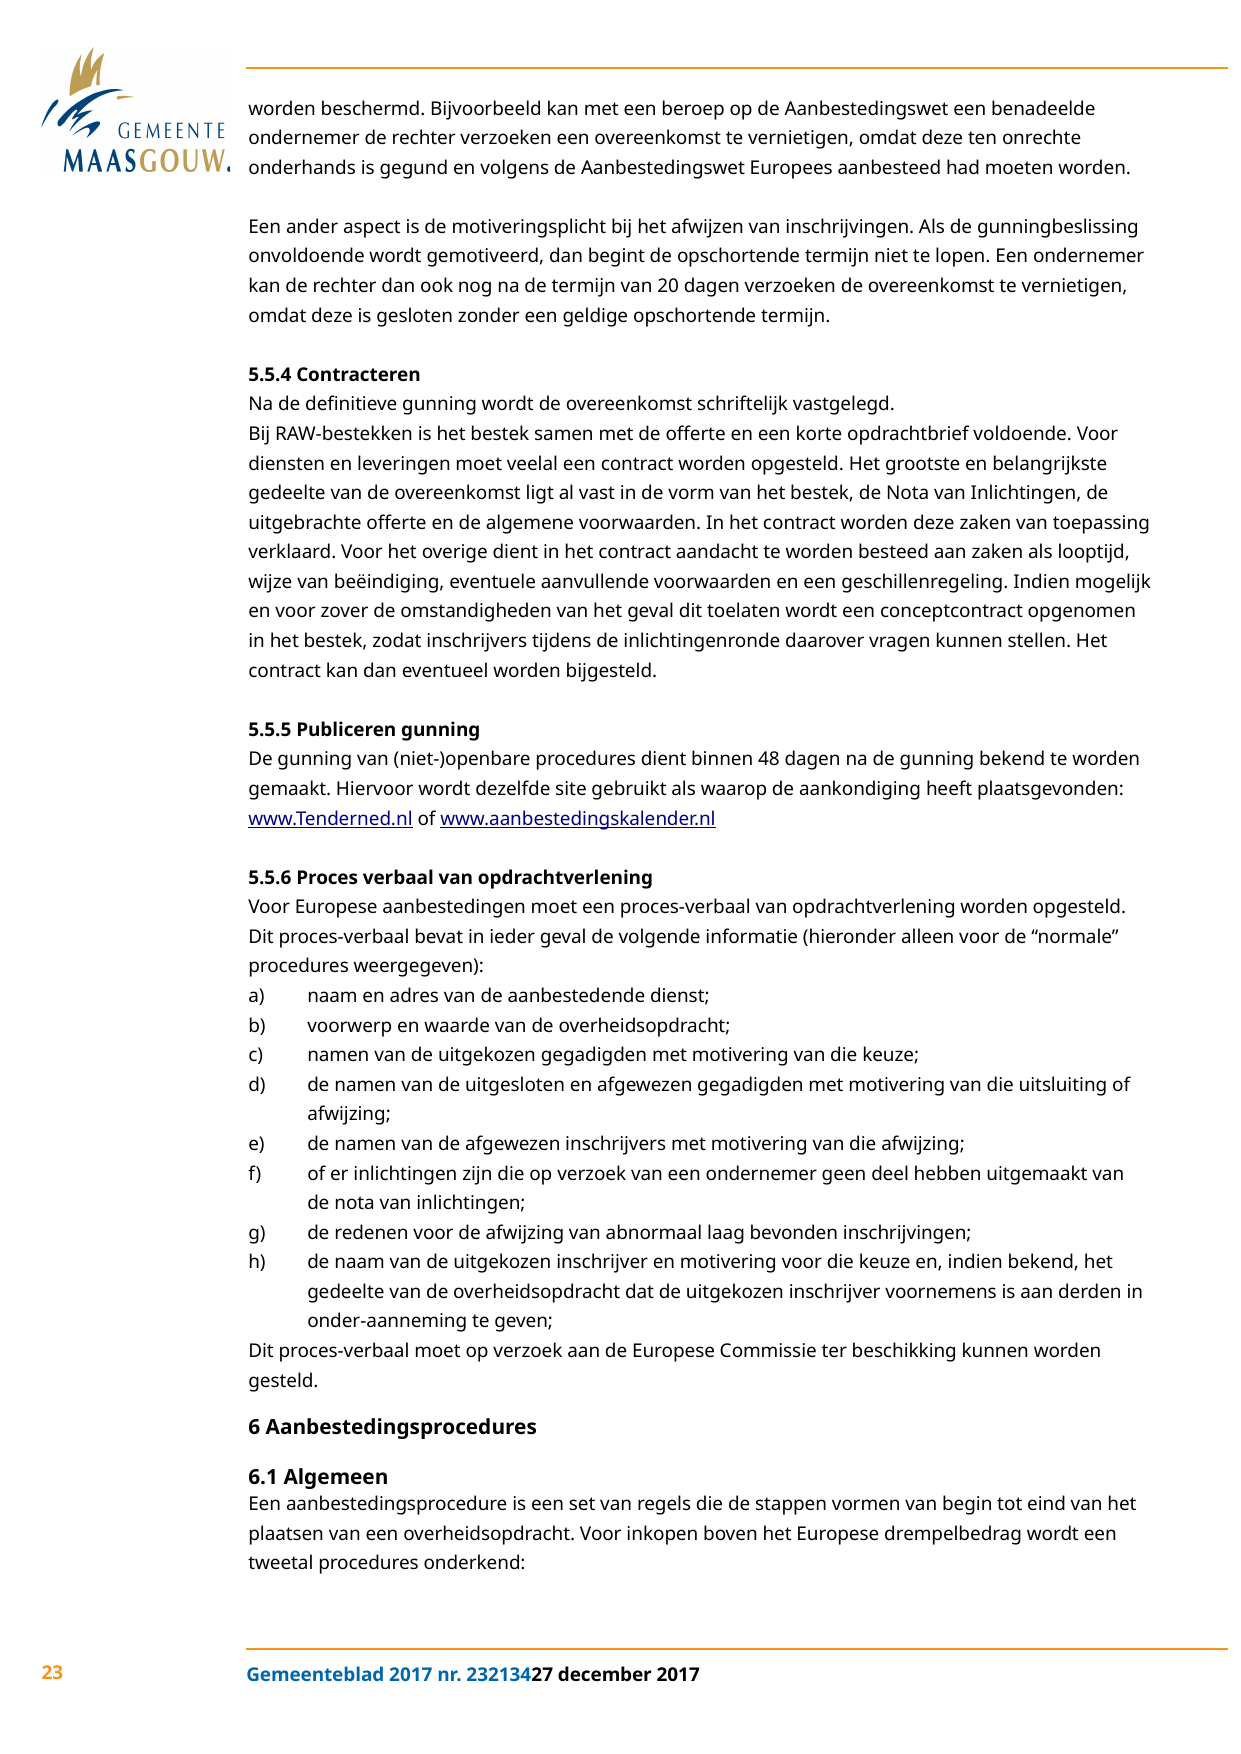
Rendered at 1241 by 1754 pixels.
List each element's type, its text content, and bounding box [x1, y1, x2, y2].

text Een aanbestedingsprocedure is een set van regels die de stappen vormen van begin tot eind van het plaatsen van een overheidsopdracht. Voor inkopen boven het Europese drempelbedrag wordt een tweetal procedures onderkend: [248, 1490, 1152, 1575]
text 5.5.4 Contracteren [248, 361, 1152, 387]
list de redenen voor de afwijzing van abnormaal laag bevonden inschrijvingen; [248, 1219, 1152, 1245]
list of er inlichtingen zijn die op verzoek van een ondernemer geen deel hebben uitgemaakt van de nota van inlichtingen; [248, 1160, 1152, 1215]
text Voor Europese aanbestedingen moet een proces-verbaal van opdrachtverlening worden opgesteld. Dit proces-verbaal bevat in ieder geval de volgende informatie (hieronder alleen voor de “normale” procedures weergegeven): [248, 893, 1152, 978]
text worden beschermd. Bijvoorbeeld kan met een beroep op de Aanbestedingswet een benadeelde ondernemer de rechter verzoeken een overeenkomst te vernietigen, omdat deze ten onrechte onderhands is gegund en volgens de Aanbestedingswet Europees aanbesteed had moeten worden. [248, 95, 1152, 180]
text Na de definitieve gunning wordt de overeenkomst schriftelijk vastgelegd. [248, 391, 1152, 416]
picture [41, 47, 231, 172]
list de namen van de uitgesloten en afgewezen gegadigden met motivering van die uitsluiting of afwijzing; [248, 1071, 1152, 1126]
list voorwerp en waarde van de overheidsopdracht; [248, 1012, 1152, 1038]
list de namen van de afgewezen inschrijvers met motivering van die afwijzing; [248, 1130, 1152, 1156]
text De gunning van (niet-)openbare procedures dient binnen 48 dagen na de gunning bekend te worden gemaakt. Hiervoor wordt dezelfde site gebruikt als waarop de aankondiging heeft plaatsgevonden: www.Tenderned.nl of www.aanbestedingskalender.nl [248, 746, 1152, 831]
text 5.5.5 Publiceren gunning [248, 716, 1152, 742]
text 6.1 Algemeen [248, 1462, 1152, 1490]
text Dit proces-verbaal moet op verzoek aan de Europese Commissie ter beschikking kunnen worden gesteld. [248, 1337, 1152, 1393]
list de naam van de uitgekozen inschrijver en motivering voor die keuze en, indien bekend, het gedeelte van de overheidsopdracht dat de uitgekozen inschrijver voornemens is aan derden in onder-aanneming te geven; [248, 1248, 1152, 1333]
text 6 Aanbestedingsprocedures [248, 1412, 1152, 1441]
text Bij RAW-bestekken is het bestek samen met de offerte en een korte opdrachtbrief voldoende. Voor diensten en leveringen moet veelal een contract worden opgesteld. Het grootste en belangrijkste gedeelte van de overeenkomst ligt al vast in de vorm van het bestek, de Nota van Inlichtingen, de uitgebrachte offerte en de algemene voorwaarden. In het contract worden deze zaken van toepassing verklaard. Voor het overige dient in het contract aandacht te worden besteed aan zaken als looptijd, wijze van beëindiging, eventuele aanvullende voorwaarden en een geschillenregeling. Indien mogelijk en voor zover de omstandigheden van het geval dit toelaten wordt een conceptcontract opgenomen in het bestek, zodat inschrijvers tijdens de inlichtingenronde daarover vragen kunnen stellen. Het contract kan dan eventueel worden bijgesteld. [248, 420, 1152, 683]
list namen van de uitgekozen gegadigden met motivering van die keuze; [248, 1041, 1152, 1067]
list naam en adres van de aanbestedende dienst; [248, 982, 1152, 1008]
text Een ander aspect is de motiveringsplicht bij het afwijzen van inschrijvingen. Als de gunningbeslissing onvoldoende wordt gemotiveerd, dan begint de opschortende termijn niet te lopen. Een ondernemer kan de rechter dan ook nog na de termijn van 20 dagen verzoeken de overeenkomst te vernietigen, omdat deze is gesloten zonder een geldige opschortende termijn. [248, 213, 1152, 328]
text 5.5.6 Proces verbaal van opdrachtverlening [248, 864, 1152, 890]
